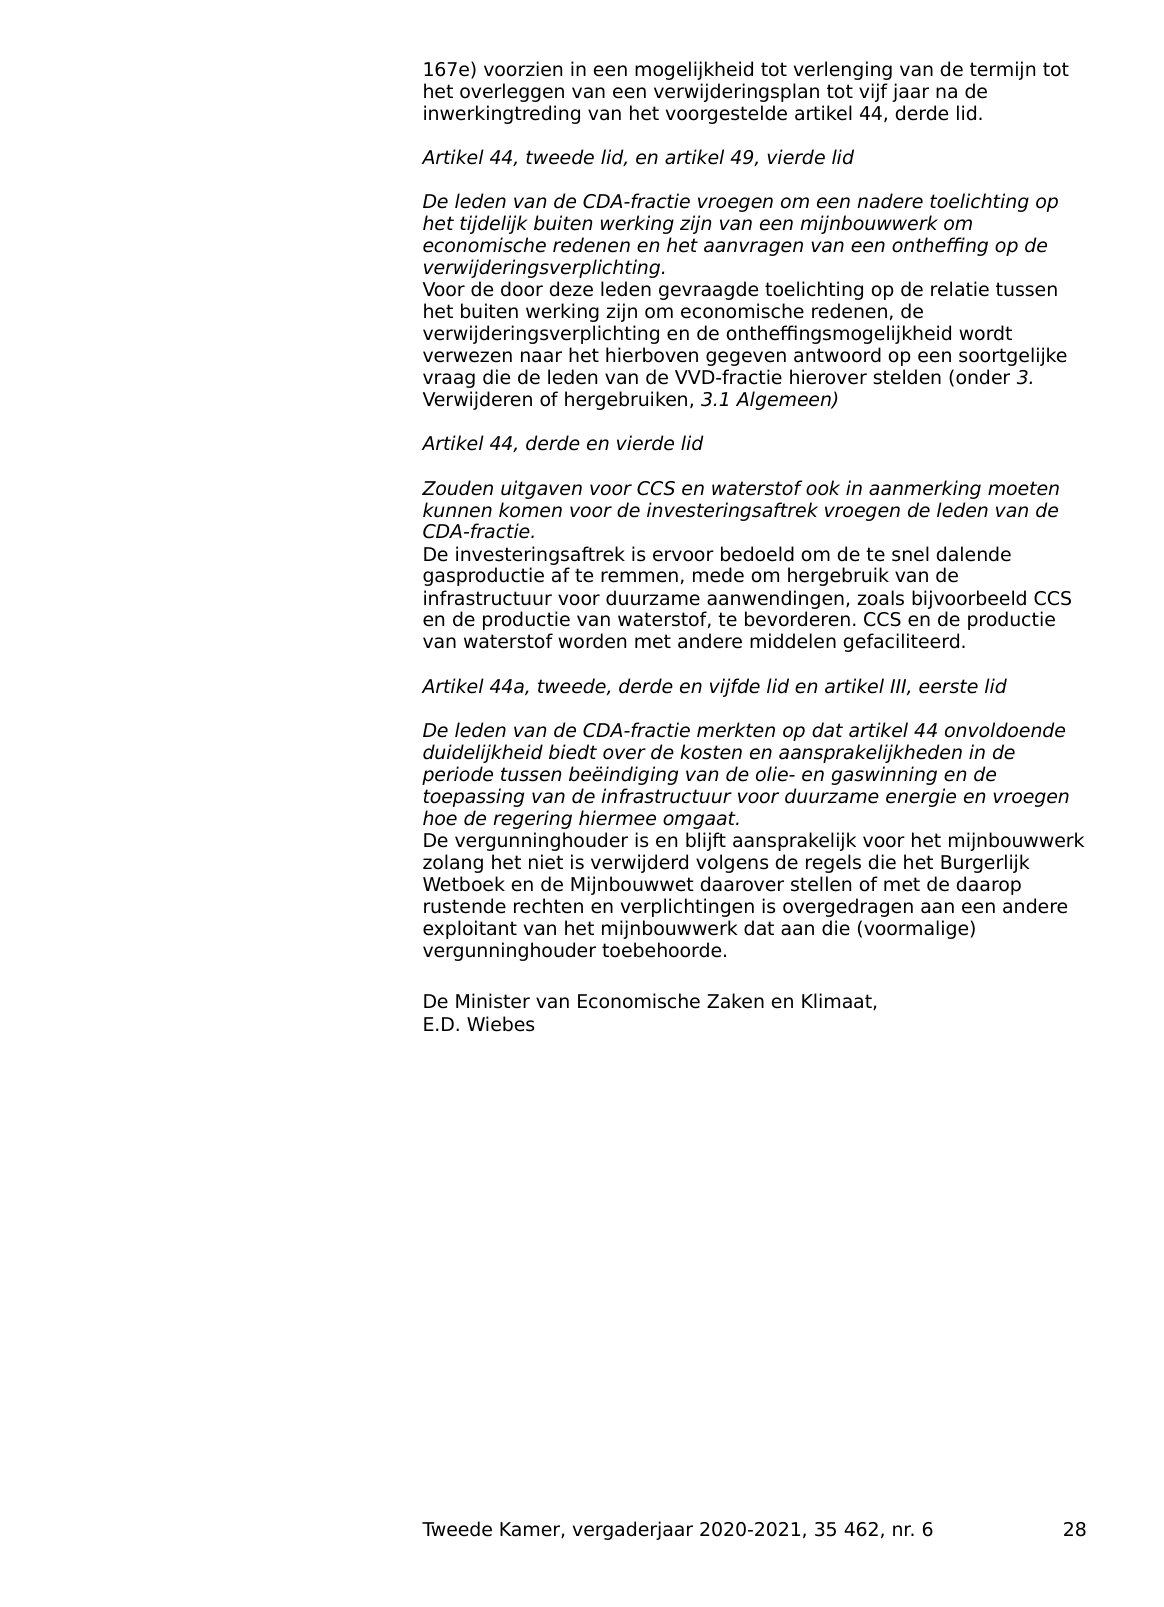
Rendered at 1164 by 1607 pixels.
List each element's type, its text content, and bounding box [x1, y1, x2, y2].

subtitle Artikel 44, tweede lid, en artikel 49, vierde lid [422, 147, 1087, 169]
text 167e) voorzien in een mogelijkheid tot verlenging van de termijn tot het overleggen van een verwijderingsplan tot vijf jaar na de inwerkingtreding van het voorgestelde artikel 44, derde lid. [422, 59, 1087, 125]
text De leden van de CDA-fractie vroegen om een nadere toelichting op het tijdelijk buiten werking zijn van een mijnbouwwerk om economische redenen en het aanvragen van een ontheffing op de verwijderingsverplichting. [422, 191, 1087, 279]
subtitle Artikel 44a, tweede, derde en vijfde lid en artikel III, eerste lid [422, 676, 1087, 697]
text Zouden uitgaven voor CCS en waterstof ook in aanmerking moeten kunnen komen voor de investeringsaftrek vroegen de leden van de CDA-fractie. [422, 477, 1087, 543]
text De Minister van Economische Zaken en Klimaat, E.D. Wiebes [422, 991, 1087, 1035]
text De investeringsaftrek is ervoor bedoeld om de te snel dalende gasproductie af te remmen, mede om hergebruik van de infrastructuur voor duurzame aanwendingen, zoals bijvoorbeeld CCS en de productie van waterstof, te bevorderen. CCS en de productie van waterstof worden met andere middelen gefaciliteerd. [422, 543, 1087, 653]
subtitle Artikel 44, derde en vierde lid [422, 433, 1087, 455]
text De vergunninghouder is en blijft aansprakelijk voor het mijnbouwwerk zolang het niet is verwijderd volgens de regels die het Burgerlijk Wetboek en de Mijnbouwwet daarover stellen of met de daarop rustende rechten en verplichtingen is overgedragen aan een andere exploitant van het mijnbouwwerk dat aan die (voormalige) vergunninghouder toebehoorde. [422, 829, 1087, 961]
text Voor de door deze leden gevraagde toelichting op de relatie tussen het buiten werking zijn om economische redenen, de verwijderingsverplichting en de ontheffingsmogelijkheid wordt verwezen naar het hierboven gegeven antwoord op een soortgelijke vraag die de leden van de VVD-fractie hierover stelden (onder 3. Verwijderen of hergebruiken, 3.1 Algemeen) [422, 279, 1087, 411]
text De leden van de CDA-fractie merkten op dat artikel 44 onvoldoende duidelijkheid biedt over de kosten en aansprakelijkheden in de periode tussen beëindiging van de olie- en gaswinning en de toepassing van de infrastructuur voor duurzame energie en vroegen hoe de regering hiermee omgaat. [422, 720, 1087, 829]
